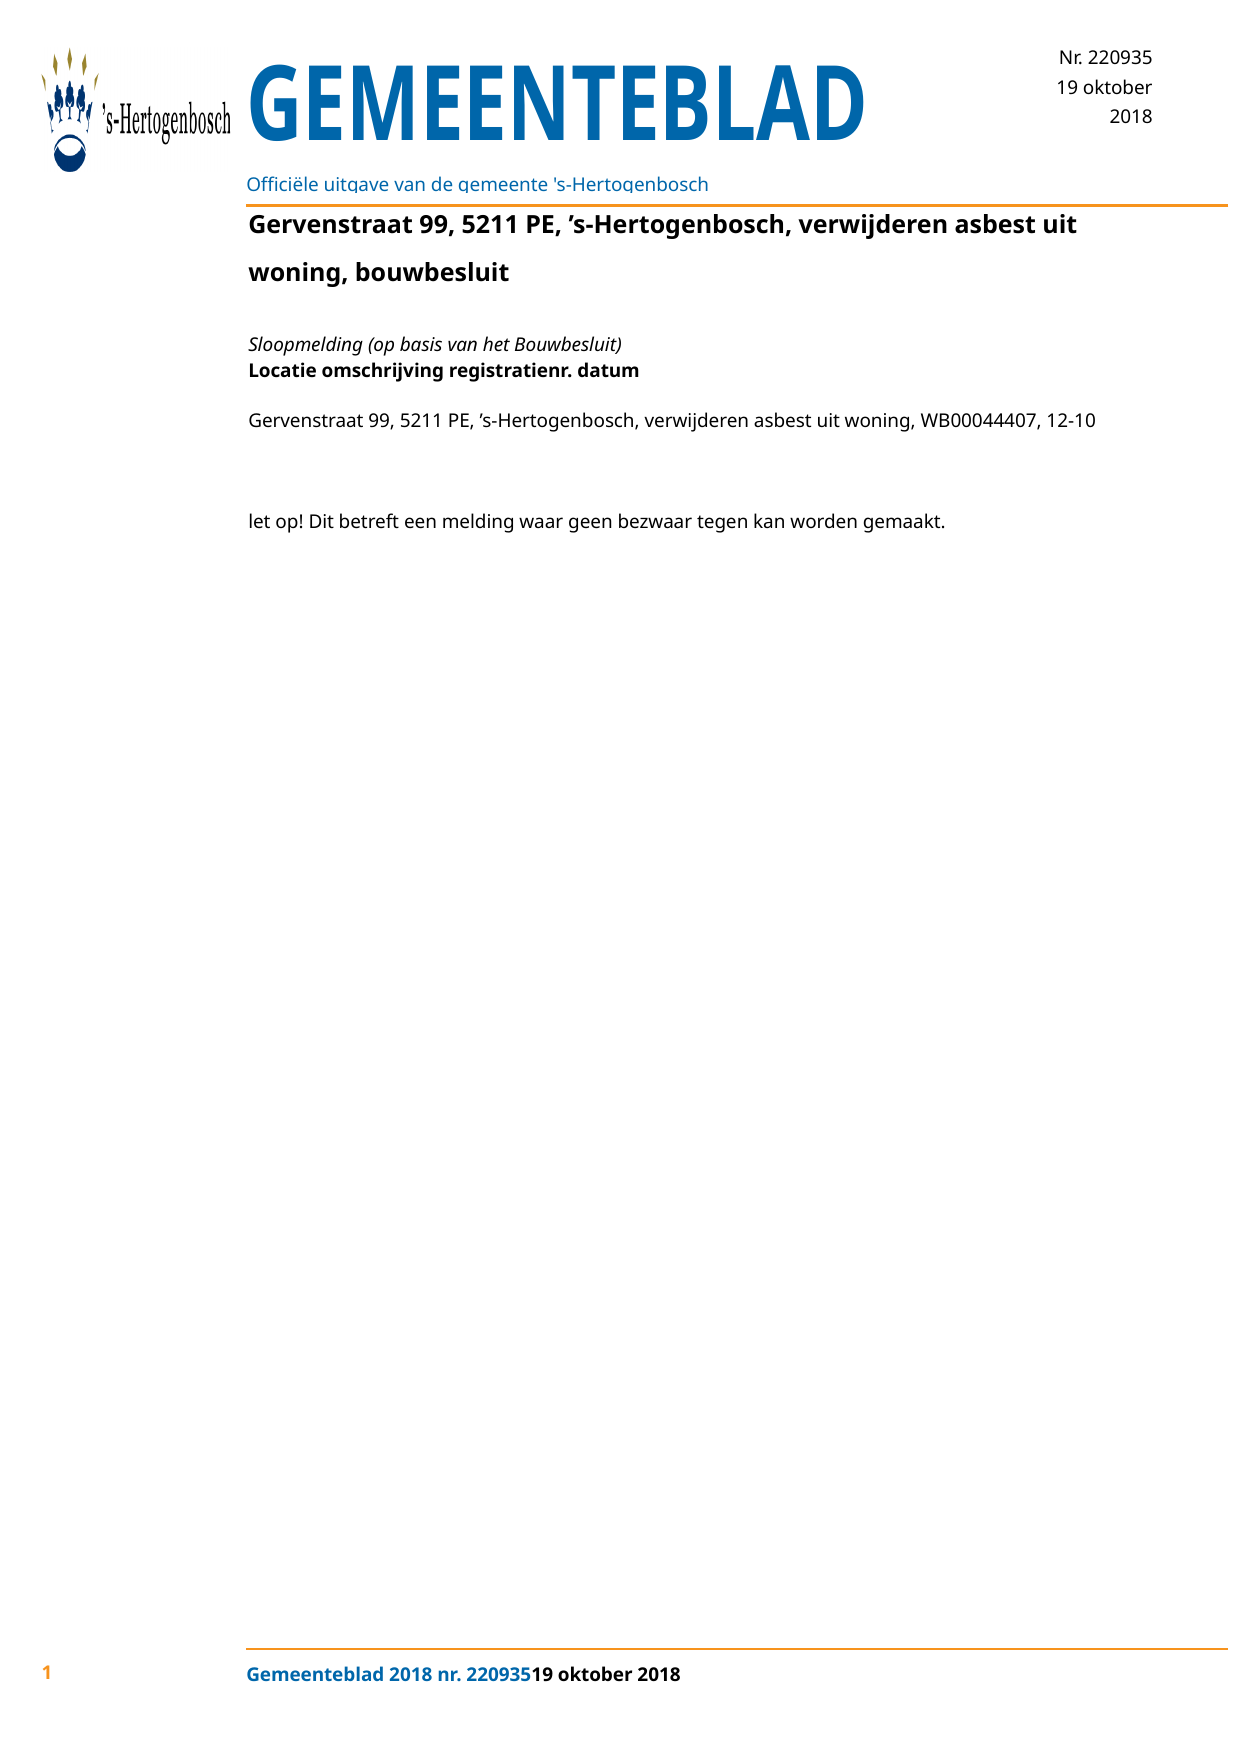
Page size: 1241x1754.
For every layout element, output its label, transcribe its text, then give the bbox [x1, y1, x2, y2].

text Gervenstraat 99, 5211 PE, ’s-Hertogenbosch, verwijderen asbest uit woning, bouwbesluit [248, 207, 1152, 288]
text Locatie omschrijving registratienr. datum [248, 357, 1152, 383]
text Sloopmelding (op basis van het Bouwbesluit) [248, 331, 1152, 357]
picture [41, 47, 231, 172]
text Gervenstraat 99, 5211 PE, ’s-Hertogenbosch, verwijderen asbest uit woning, WB00044407, 12-10 [248, 408, 1152, 433]
text let op! Dit betreft een melding waar geen bezwaar tegen kan worden gemaakt. [248, 508, 1152, 534]
